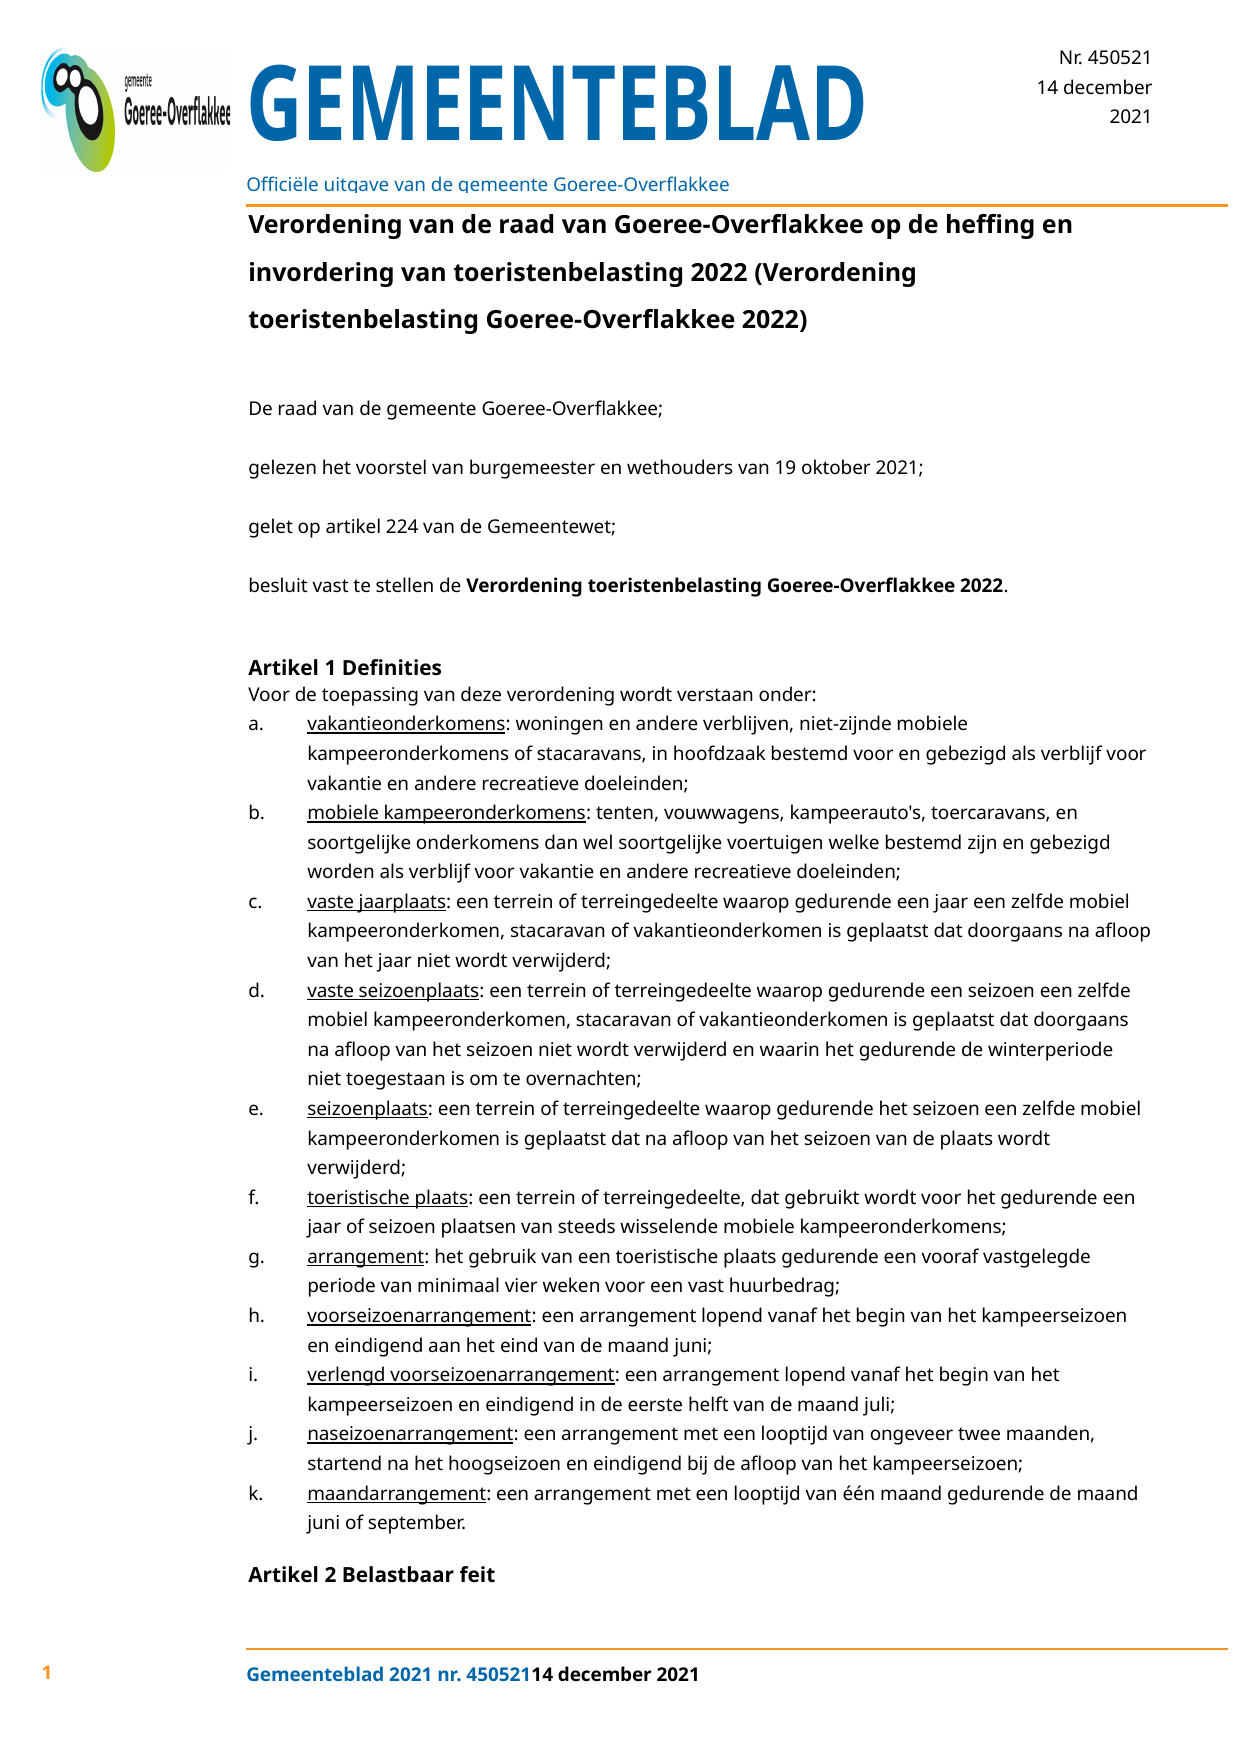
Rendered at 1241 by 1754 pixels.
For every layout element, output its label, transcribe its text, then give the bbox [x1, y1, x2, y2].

list mobiele kampeeronderkomens: tenten, vouwwagens, kampeerauto's, toercaravans, en soortgelijke onderkomens dan wel soortgelijke voertuigen welke bestemd zijn en gebezigd worden als verblijf voor vakantie en andere recreatieve doeleinden; [248, 799, 1152, 884]
list vakantieonderkomens: woningen en andere verblijven, niet-zijnde mobiele kampeeronderkomens of stacaravans, in hoofdzaak bestemd voor en gebezigd als verblijf voor vakantie en andere recreatieve doeleinden; [248, 711, 1152, 796]
list maandarrangement: een arrangement met een looptijd van één maand gedurende de maand juni of september. [248, 1480, 1152, 1535]
list verlengd voorseizoenarrangement: een arrangement lopend vanaf het begin van het kampeerseizoen en eindigend in de eerste helft van de maand juli; [248, 1361, 1152, 1417]
picture [41, 47, 231, 172]
text Artikel 2 Belastbaar feit [248, 1560, 1152, 1588]
list naseizoenarrangement: een arrangement met een looptijd van ongeveer twee maanden, startend na het hoogseizoen en eindigend bij de afloop van het kampeerseizoen; [248, 1421, 1152, 1476]
text Voor de toepassing van deze verordening wordt verstaan onder: [248, 681, 1152, 707]
list toeristische plaats: een terrein of terreingedeelte, dat gebruikt wordt voor het gedurende een jaar of seizoen plaatsen van steeds wisselende mobiele kampeeronderkomens; [248, 1184, 1152, 1239]
text gelet op artikel 224 van de Gemeentewet; [248, 513, 1152, 539]
text Artikel 1 Definities [248, 653, 1152, 681]
text Verordening van de raad van Goeree-Overflakkee op de heffing en invordering van toeristenbelasting 2022 (Verordening toeristenbelasting Goeree-Overflakkee 2022) [248, 207, 1152, 336]
list vaste jaarplaats: een terrein of terreingedeelte waarop gedurende een jaar een zelfde mobiel kampeeronderkomen, stacaravan of vakantieonderkomen is geplaatst dat doorgaans na afloop van het jaar niet wordt verwijderd; [248, 888, 1152, 973]
text De raad van de gemeente Goeree-Overflakkee; [248, 395, 1152, 421]
text gelezen het voorstel van burgemeester en wethouders van 19 oktober 2021; [248, 454, 1152, 480]
text besluit vast te stellen de Verordening toeristenbelasting Goeree-Overflakkee 2022. [248, 573, 1152, 598]
list voorseizoenarrangement: een arrangement lopend vanaf het begin van het kampeerseizoen en eindigend aan het eind van de maand juni; [248, 1302, 1152, 1358]
list vaste seizoenplaats: een terrein of terreingedeelte waarop gedurende een seizoen een zelfde mobiel kampeeronderkomen, stacaravan of vakantieonderkomen is geplaatst dat doorgaans na afloop van het seizoen niet wordt verwijderd en waarin het gedurende de winterperiode niet toegestaan is om te overnachten; [248, 977, 1152, 1091]
list seizoenplaats: een terrein of terreingedeelte waarop gedurende het seizoen een zelfde mobiel kampeeronderkomen is geplaatst dat na afloop van het seizoen van de plaats wordt verwijderd; [248, 1095, 1152, 1180]
list arrangement: het gebruik van een toeristische plaats gedurende een vooraf vastgelegde periode van minimaal vier weken voor een vast huurbedrag; [248, 1243, 1152, 1298]
